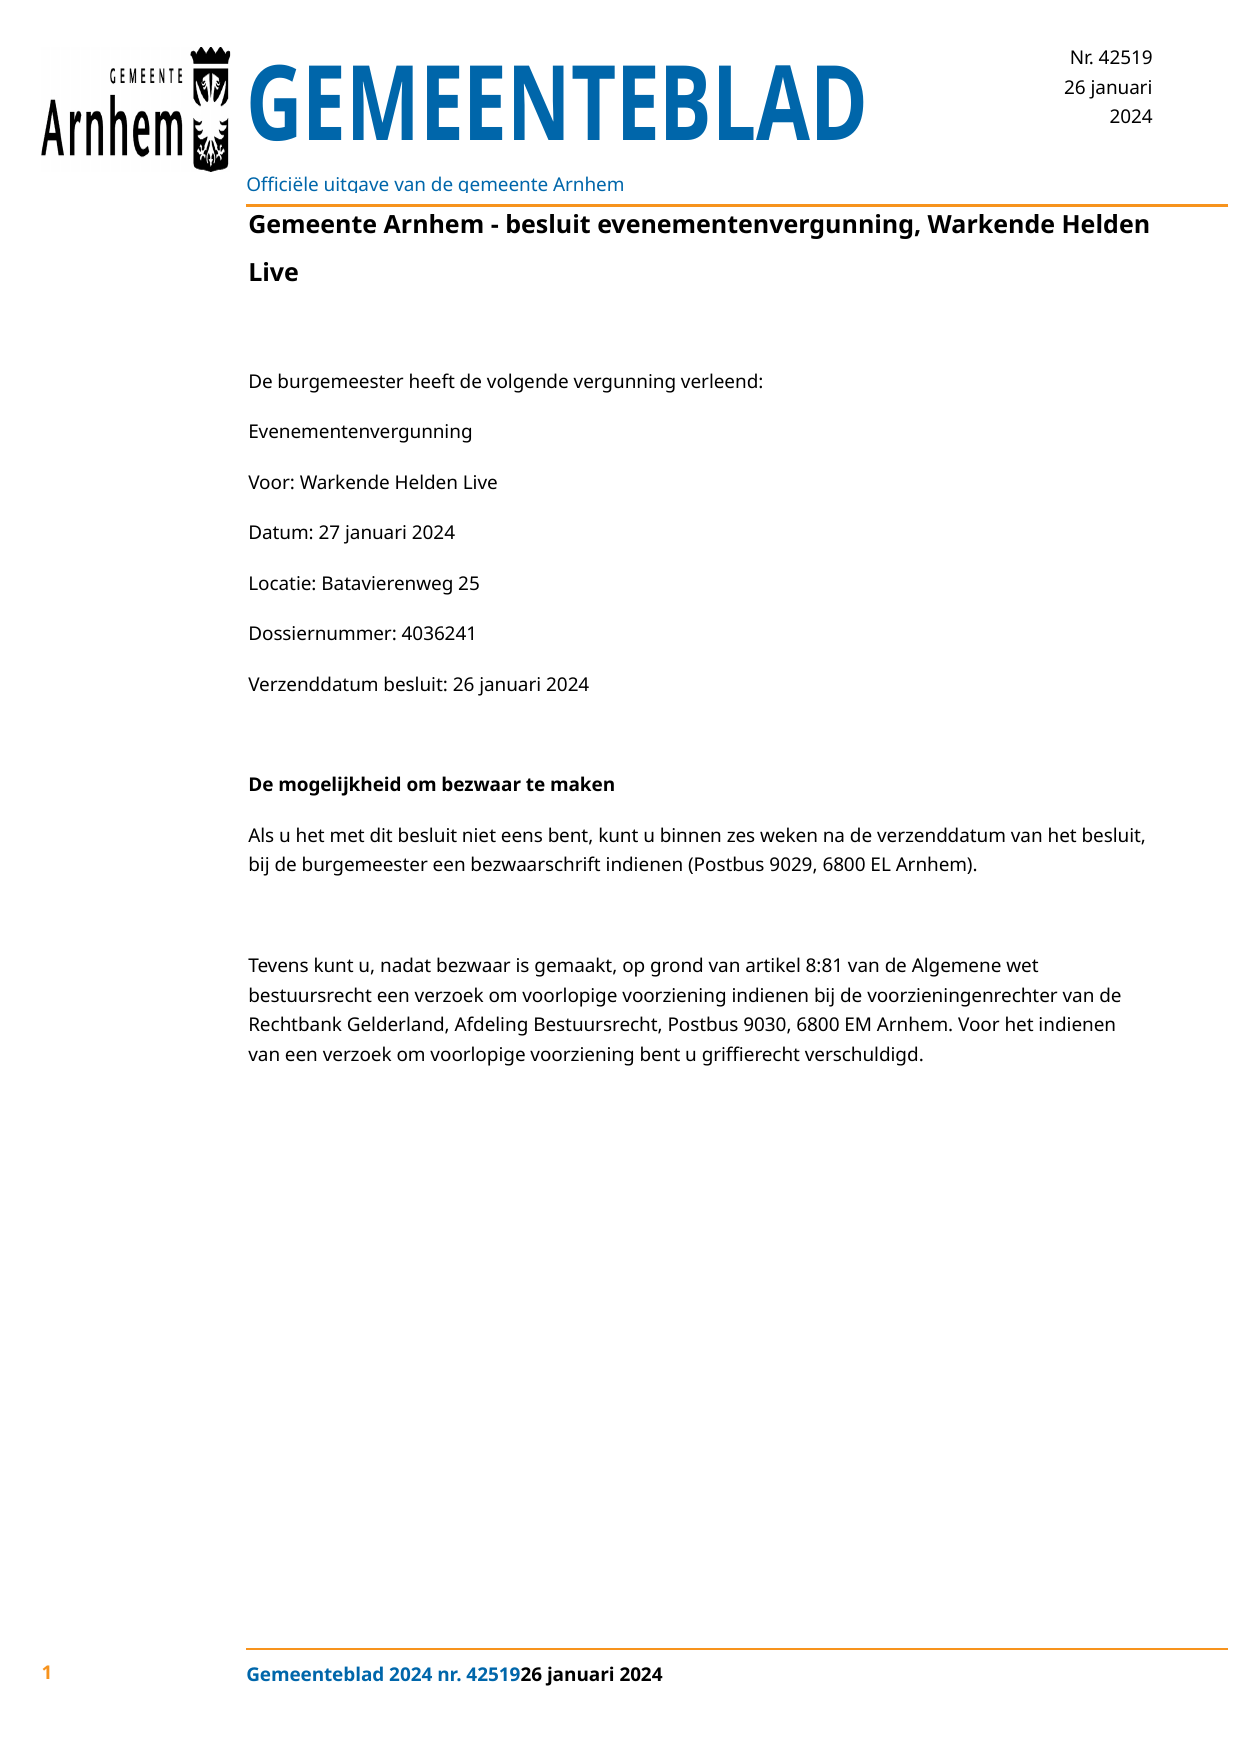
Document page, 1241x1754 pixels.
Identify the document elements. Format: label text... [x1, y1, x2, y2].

text Voor: Warkende Helden Live [248, 469, 1152, 495]
picture [41, 47, 231, 172]
text Locatie: Batavierenweg 25 [248, 570, 1152, 596]
text Evenementenvergunning [248, 419, 1152, 444]
text Dossiernummer: 4036241 [248, 620, 1152, 646]
text De mogelijkheid om bezwaar te maken [248, 772, 1152, 797]
text Tevens kunt u, nadat bezwaar is gemaakt, op grond van artikel 8:81 van de Algemene wet bestuursrecht een verzoek om voorlopige voorziening indienen bij de voorzieningenrechter van de Rechtbank Gelderland, Afdeling Bestuursrecht, Postbus 9030, 6800 EM Arnhem. Voor het indienen van een verzoek om voorlopige voorziening bent u griffierecht verschuldigd. [248, 952, 1152, 1067]
text Gemeente Arnhem - besluit evenementenvergunning, Warkende Helden Live [248, 207, 1152, 288]
text Verzenddatum besluit: 26 januari 2024 [248, 671, 1152, 697]
text Als u het met dit besluit niet eens bent, kunt u binnen zes weken na de verzenddatum van het besluit, bij de burgemeester een bezwaarschrift indienen (Postbus 9029, 6800 EL Arnhem). [248, 822, 1152, 877]
text Datum: 27 januari 2024 [248, 519, 1152, 545]
text De burgemeester heeft de volgende vergunning verleend: [248, 368, 1152, 394]
